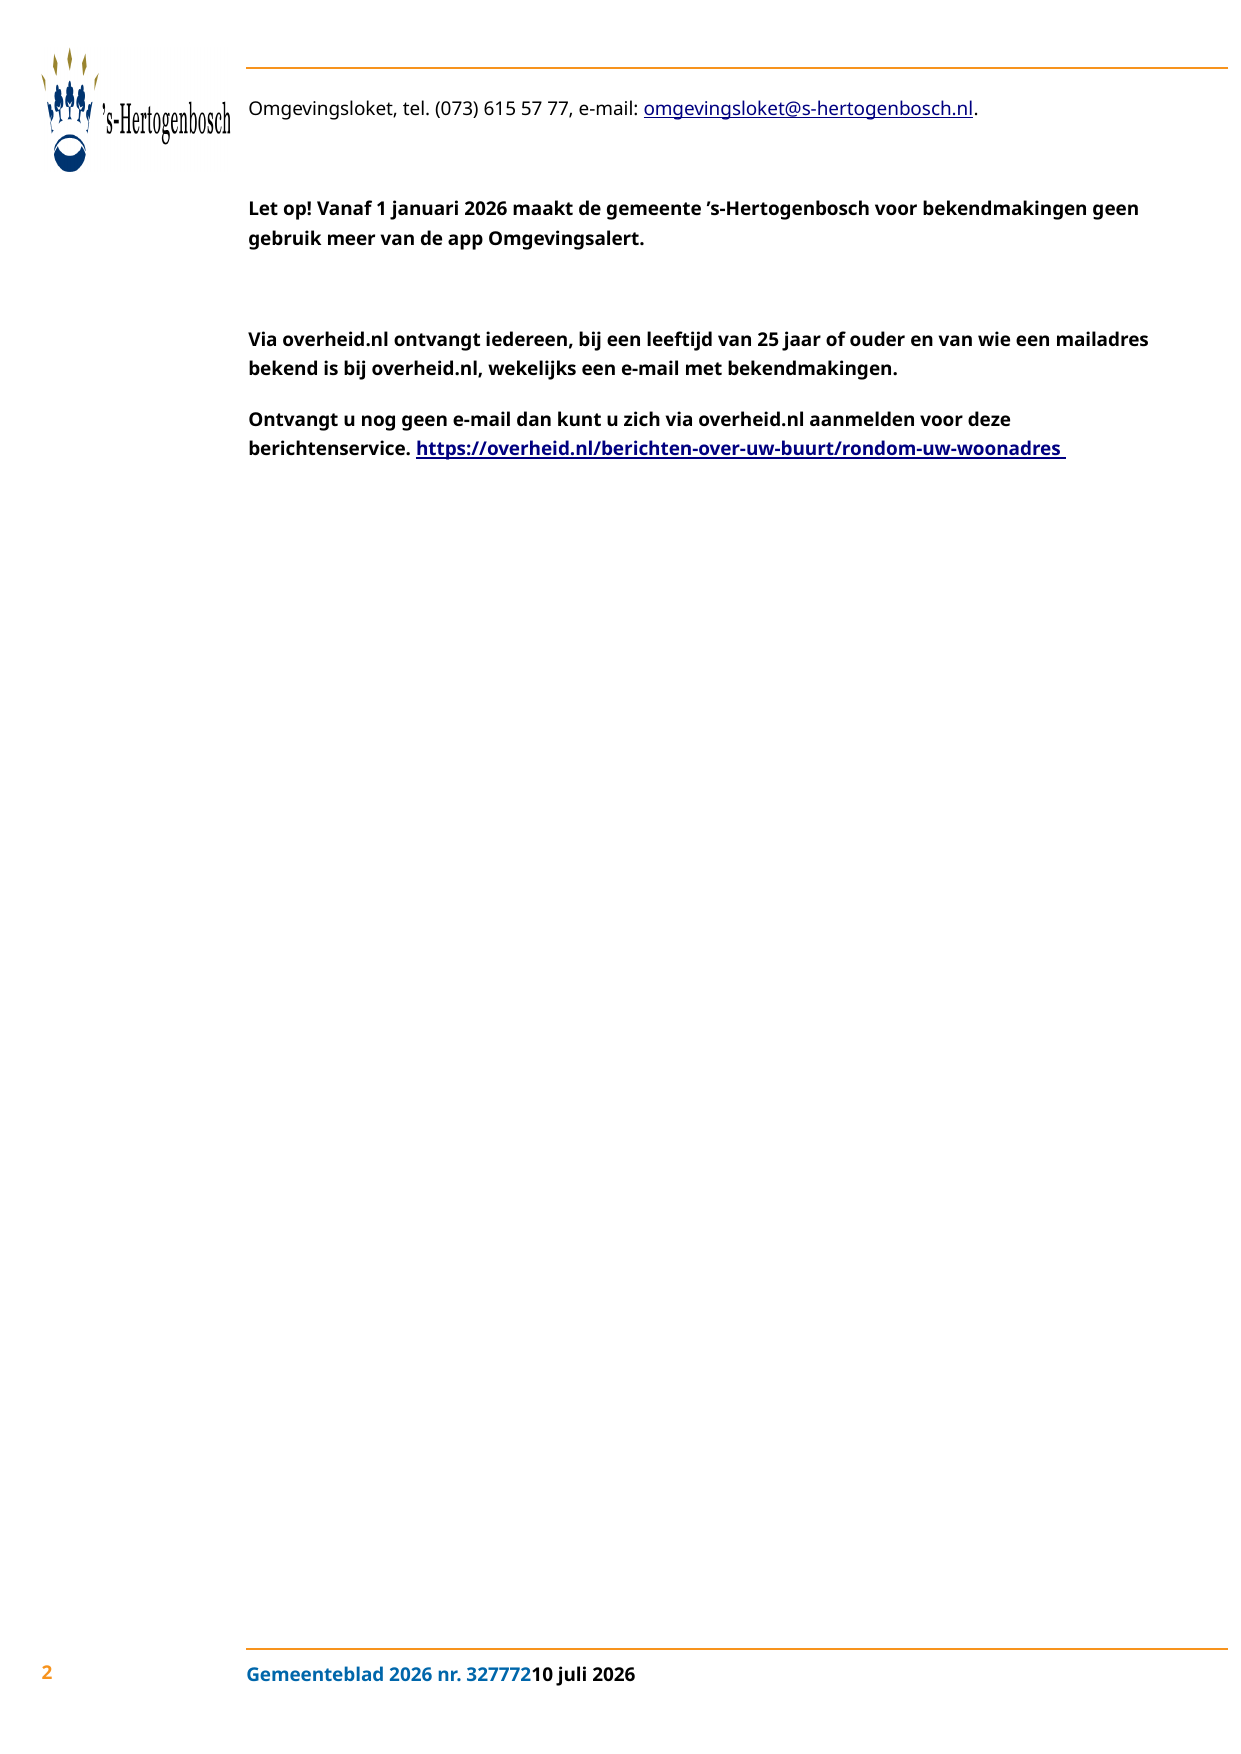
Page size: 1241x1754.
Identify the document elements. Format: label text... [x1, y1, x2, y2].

text Via overheid.nl ontvangt iedereen, bij een leeftijd van 25 jaar of ouder en van wie een mailadres bekend is bij overheid.nl, wekelijks een e-mail met bekendmakingen. [248, 326, 1152, 381]
text Omgevingsloket, tel. (073) 615 57 77, e-mail: omgevingsloket@s-hertogenbosch.nl. [248, 95, 1152, 121]
picture [41, 47, 231, 172]
text Let op! Vanaf 1 januari 2026 maakt de gemeente ’s-Hertogenbosch voor bekendmakingen geen gebruik meer van de app Omgevingsalert. [248, 196, 1152, 251]
text Ontvangt u nog geen e-mail dan kunt u zich via overheid.nl aanmelden voor deze berichtenservice. https://overheid.nl/berichten-over-uw-buurt/rondom-uw-woonadres [248, 406, 1152, 461]
